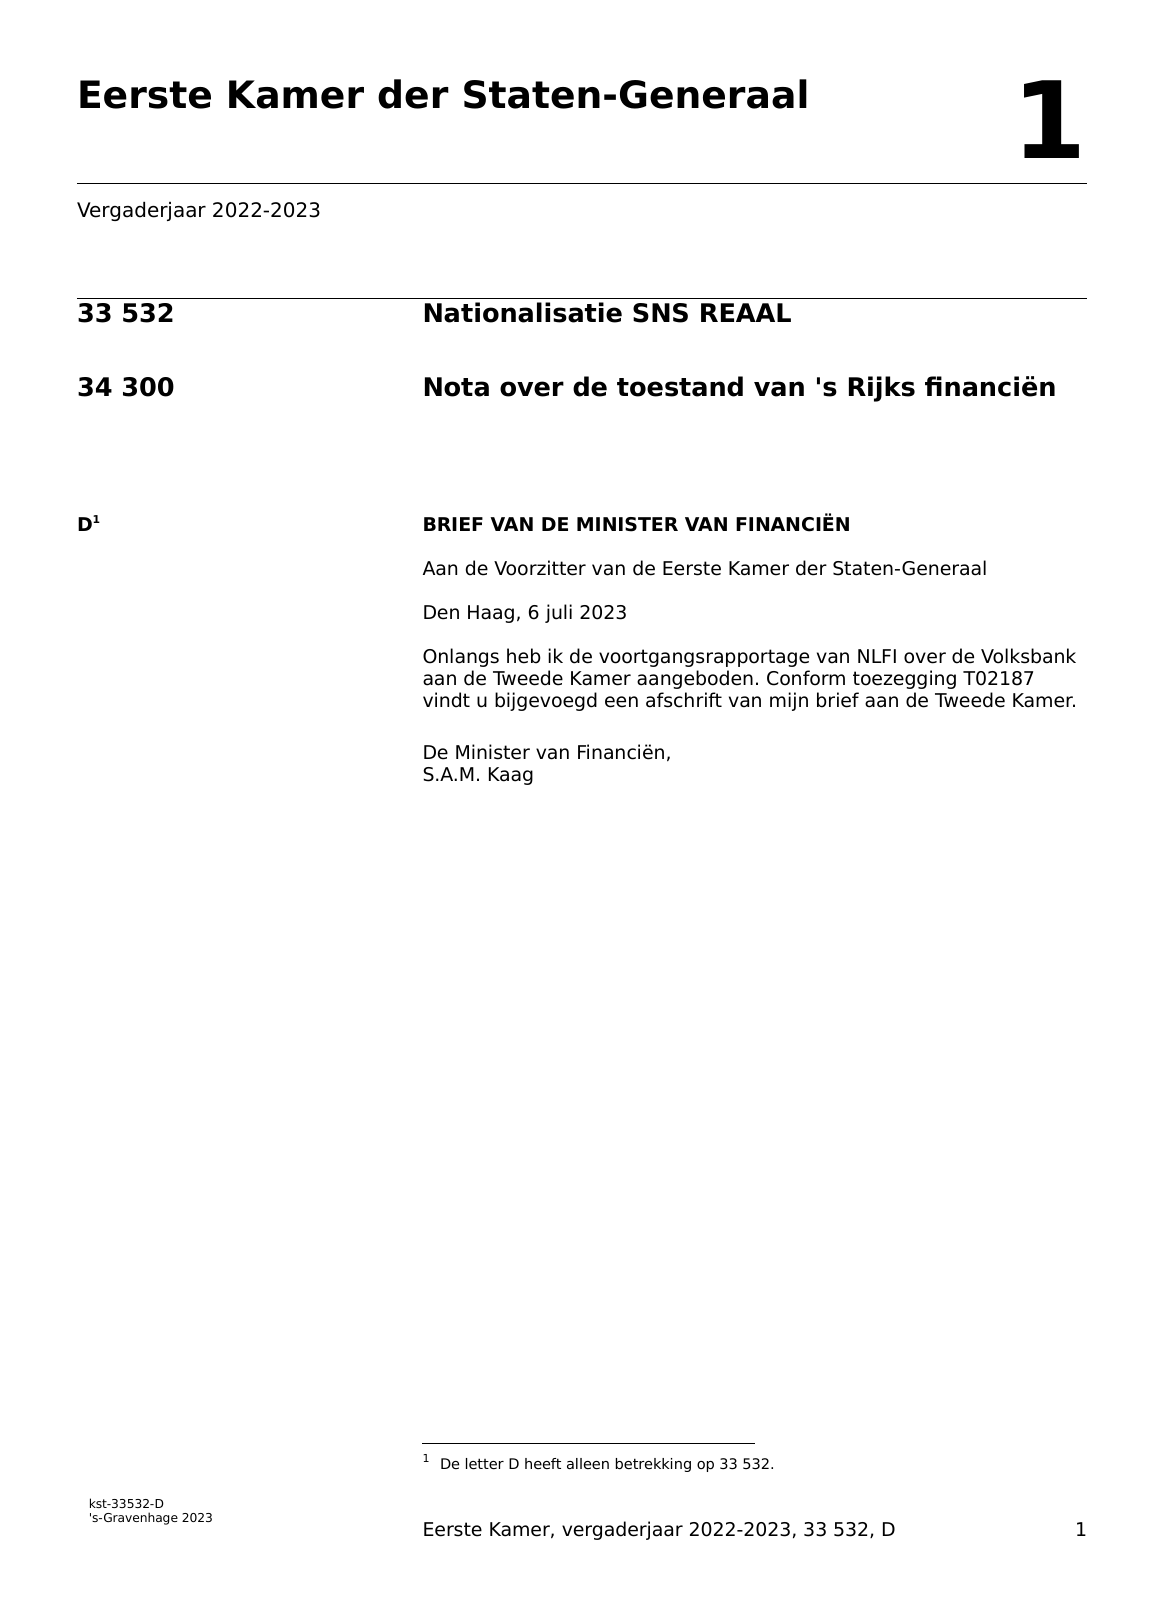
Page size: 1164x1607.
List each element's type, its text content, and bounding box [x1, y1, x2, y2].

text Onlangs heb ik de voortgangsrapportage van NLFI over de Volksbank aan de Tweede Kamer aangeboden. Conform toezegging T02187 vindt u bijgevoegd een afschrift van mijn brief aan de Tweede Kamer. [422, 646, 1087, 712]
text Den Haag, 6 juli 2023 [422, 602, 1087, 624]
table_header Eerste Kamer der Staten-Generaal [77, 59, 886, 183]
text 's-Gravenhage 2023 [88, 1511, 323, 1525]
text kst-33532-D [88, 1497, 323, 1511]
table_header 1 [886, 59, 1087, 183]
subtitle 34 300 Nota over de toestand van 's Rijks financiën [77, 373, 1087, 403]
subtitle 33 532 Nationalisatie SNS REAAL [77, 299, 1087, 329]
subtitle D BRIEF VAN DE MINISTER VAN FINANCIËN [77, 514, 1087, 536]
text De letter D heeft alleen betrekking op 33 532. [422, 1452, 1087, 1474]
text De Minister van Financiën, S.A.M. Kaag [422, 742, 1087, 786]
text Aan de Voorzitter van de Eerste Kamer der Staten-Generaal [422, 558, 1087, 580]
table_cell Vergaderjaar 2022-2023 [77, 184, 1087, 298]
